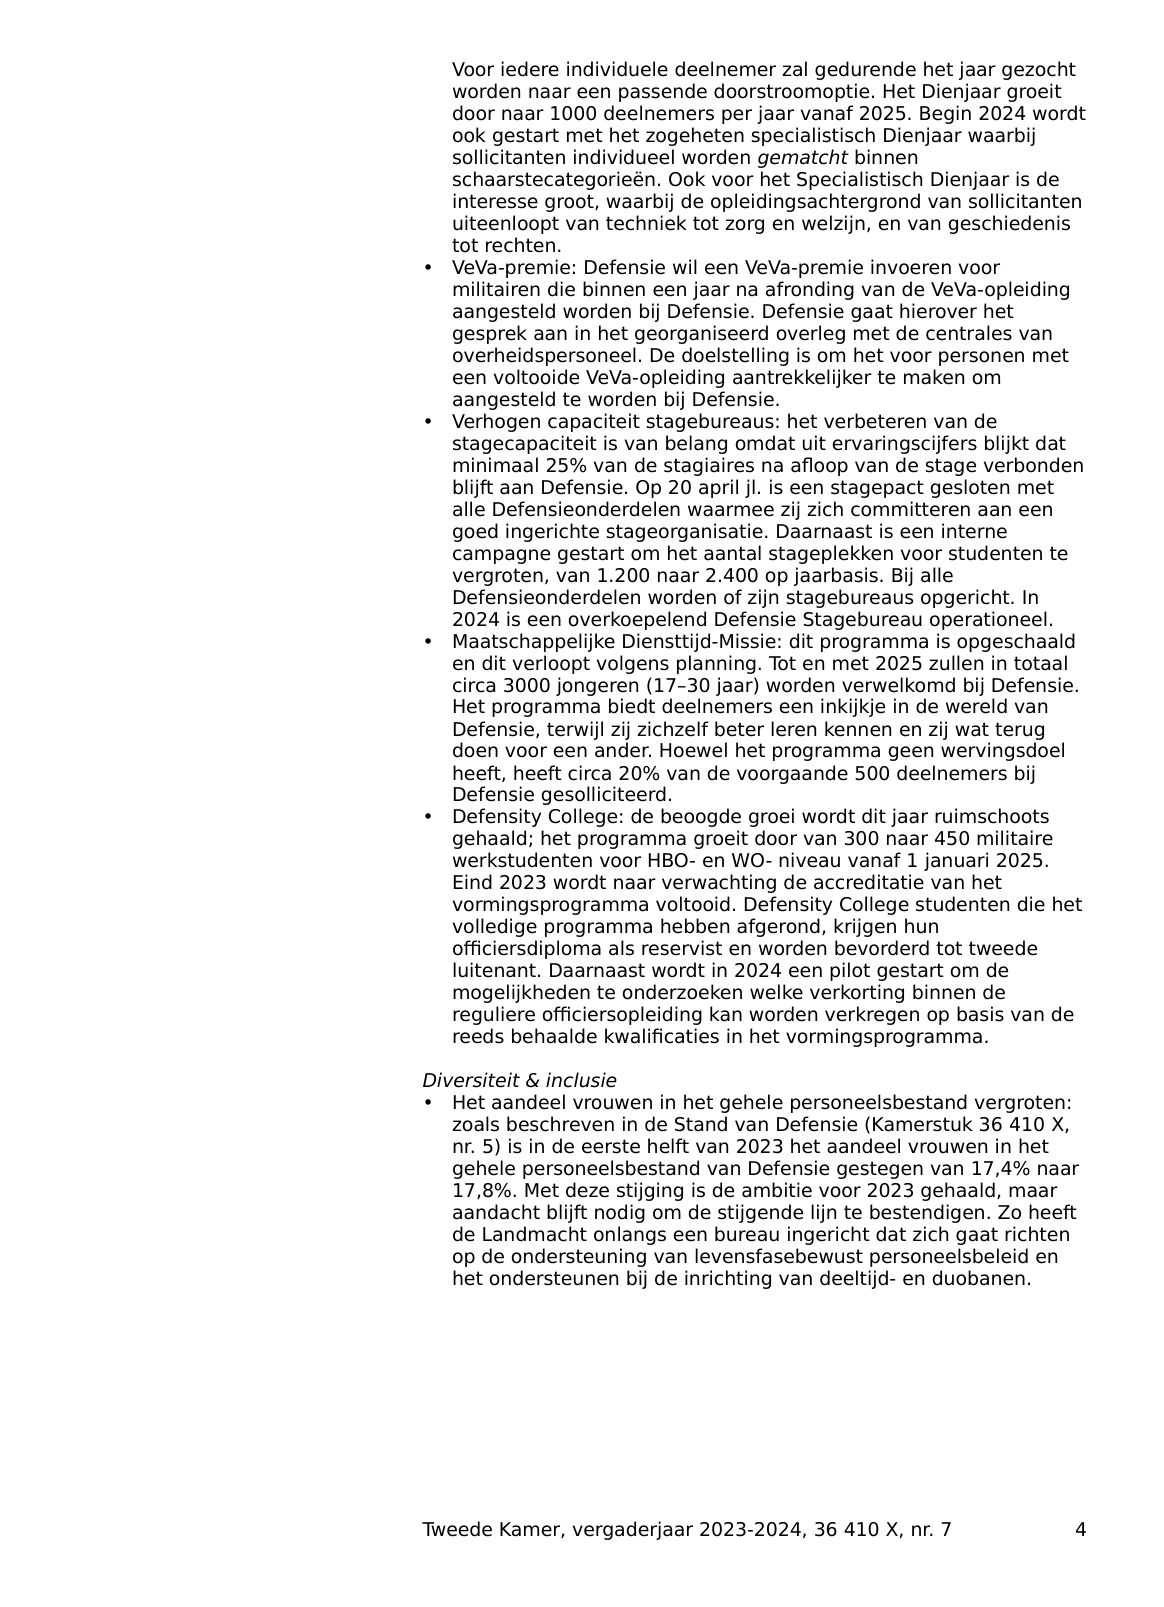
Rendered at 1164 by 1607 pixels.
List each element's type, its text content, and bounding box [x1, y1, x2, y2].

subtitle Diversiteit & inclusie [422, 1070, 1087, 1092]
text Voor iedere individuele deelnemer zal gedurende het jaar gezocht worden naar een passende doorstroomoptie. Het Dienjaar groeit door naar 1000 deelnemers per jaar vanaf 2025. Begin 2024 wordt ook gestart met het zogeheten specialistisch Dienjaar waarbij sollicitanten individueel worden gematcht binnen schaarstecategorieën. Ook voor het Specialistisch Dienjaar is de interesse groot, waarbij de opleidingsachtergrond van sollicitanten uiteenloopt van techniek tot zorg en welzijn, en van geschiedenis tot rechten. [422, 59, 1087, 257]
text • Verhogen capaciteit stagebureaus: het verbeteren van de stagecapaciteit is van belang omdat uit ervaringscijfers blijkt dat minimaal 25% van de stagiaires na afloop van de stage verbonden blijft aan Defensie. Op 20 april jl. is een stagepact gesloten met alle Defensieonderdelen waarmee zij zich committeren aan een goed ingerichte stageorganisatie. Daarnaast is een interne campagne gestart om het aantal stageplekken voor studenten te vergroten, van 1.200 naar 2.400 op jaarbasis. Bij alle Defensieonderdelen worden of zijn stagebureaus opgericht. In 2024 is een overkoepelend Defensie Stagebureau operationeel. [422, 411, 1087, 631]
text • Maatschappelijke Diensttijd-Missie: dit programma is opgeschaald en dit verloopt volgens planning. Tot en met 2025 zullen in totaal circa 3000 jongeren (17–30 jaar) worden verwelkomd bij Defensie. Het programma biedt deelnemers een inkijkje in de wereld van Defensie, terwijl zij zichzelf beter leren kennen en zij wat terug doen voor een ander. Hoewel het programma geen wervingsdoel heeft, heeft circa 20% van de voorgaande 500 deelnemers bij Defensie gesolliciteerd. [422, 631, 1087, 806]
text • VeVa-premie: Defensie wil een VeVa-premie invoeren voor militairen die binnen een jaar na afronding van de VeVa-opleiding aangesteld worden bij Defensie. Defensie gaat hierover het gesprek aan in het georganiseerd overleg met de centrales van overheidspersoneel. De doelstelling is om het voor personen met een voltooide VeVa-opleiding aantrekkelijker te maken om aangesteld te worden bij Defensie. [422, 257, 1087, 411]
text • Defensity College: de beoogde groei wordt dit jaar ruimschoots gehaald; het programma groeit door van 300 naar 450 militaire werkstudenten voor HBO- en WO- niveau vanaf 1 januari 2025. Eind 2023 wordt naar verwachting de accreditatie van het vormingsprogramma voltooid. Defensity College studenten die het volledige programma hebben afgerond, krijgen hun officiersdiploma als reservist en worden bevorderd tot tweede luitenant. Daarnaast wordt in 2024 een pilot gestart om de mogelijkheden te onderzoeken welke verkorting binnen de reguliere officiersopleiding kan worden verkregen op basis van de reeds behaalde kwalificaties in het vormingsprogramma. [422, 806, 1087, 1048]
text • Het aandeel vrouwen in het gehele personeelsbestand vergroten: zoals beschreven in de Stand van Defensie (Kamerstuk 36 410 X, nr. 5) is in de eerste helft van 2023 het aandeel vrouwen in het gehele personeelsbestand van Defensie gestegen van 17,4% naar 17,8%. Met deze stijging is de ambitie voor 2023 gehaald, maar aandacht blijft nodig om de stijgende lijn te bestendigen. Zo heeft de Landmacht onlangs een bureau ingericht dat zich gaat richten op de ondersteuning van levensfasebewust personeelsbeleid en het ondersteunen bij de inrichting van deeltijd- en duobanen. [422, 1092, 1087, 1290]
